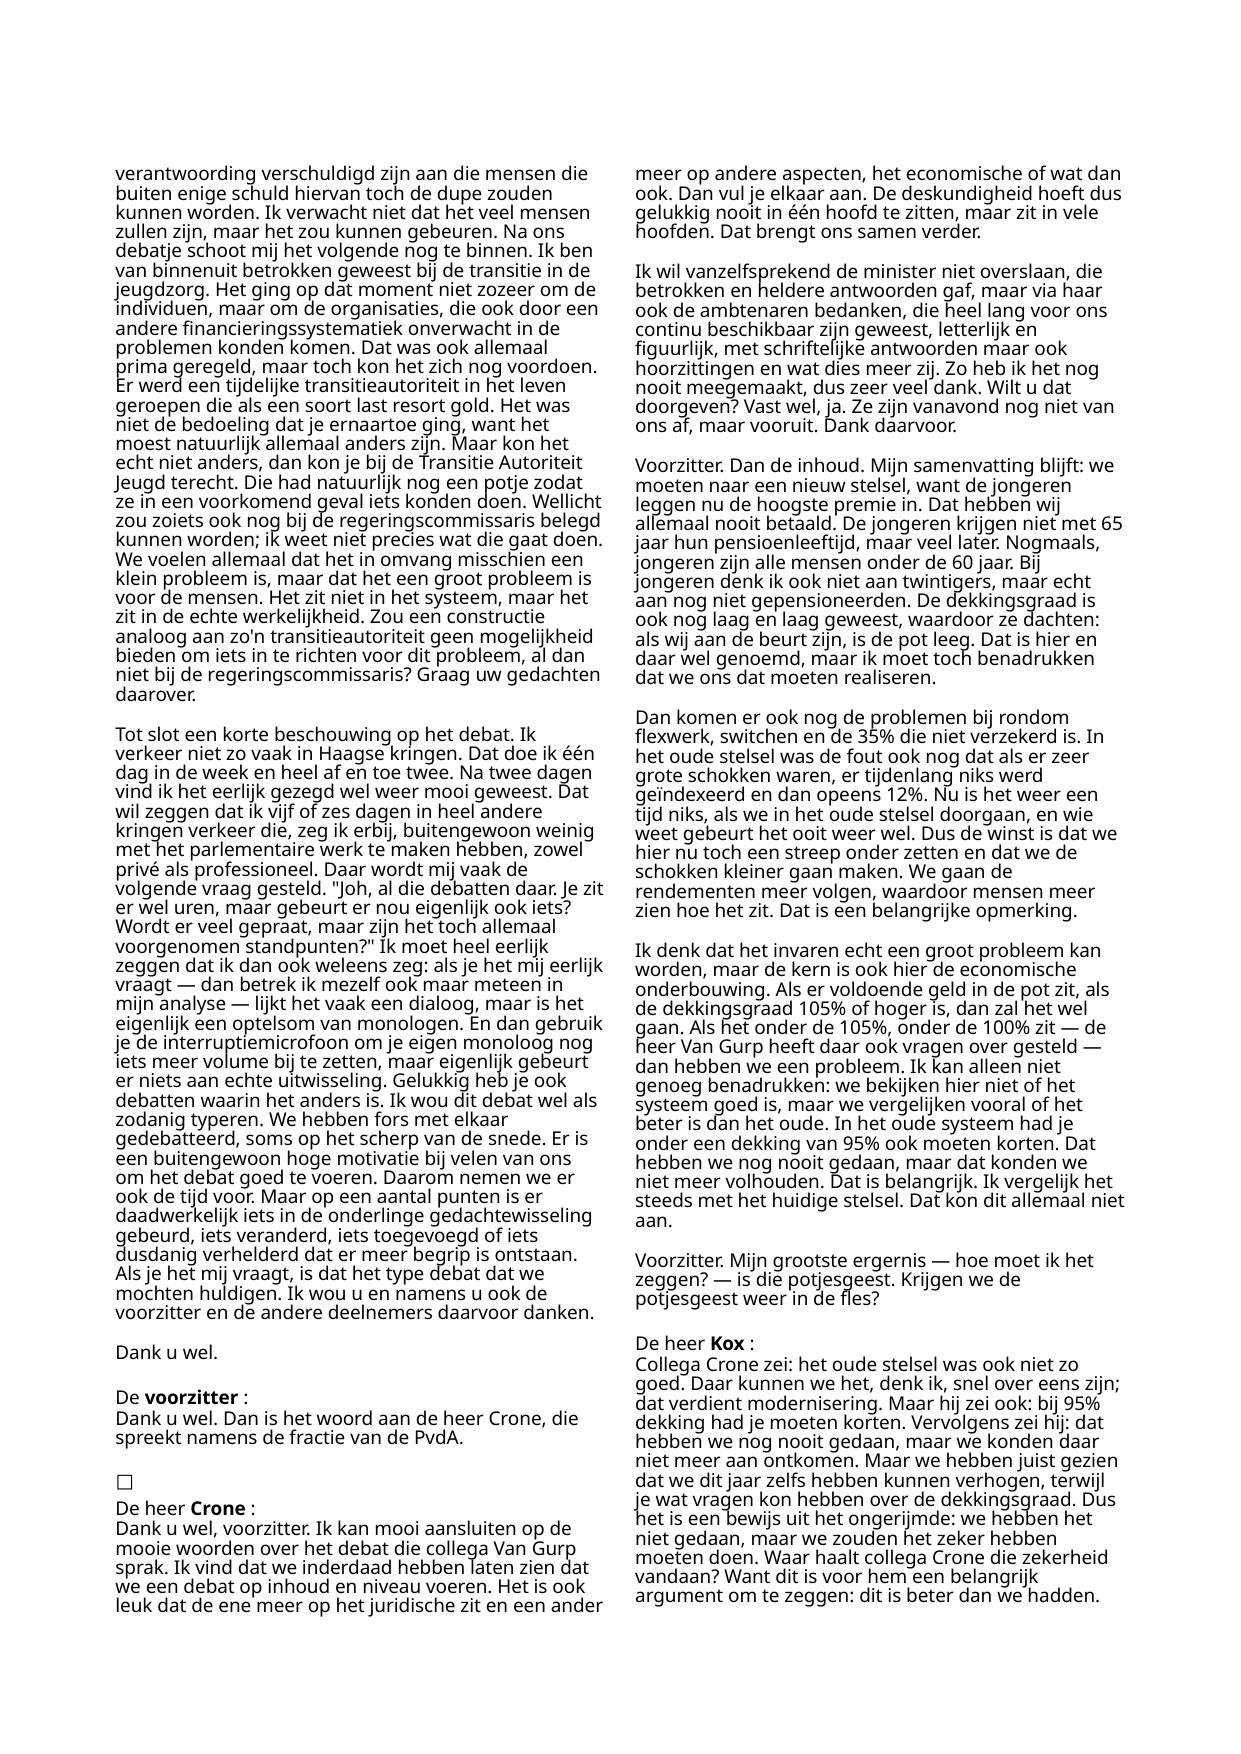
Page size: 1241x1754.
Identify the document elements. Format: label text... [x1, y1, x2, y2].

text meer op andere aspecten, het economische of wat dan ook. Dan vul je elkaar aan. De deskundigheid hoeft dus gelukkig nooit in één hoofd te zitten, maar zit in vele hoofden. Dat brengt ons samen verder. [635, 165, 1125, 242]
text Dank u wel. [115, 1344, 605, 1363]
text Voorzitter. Dan de inhoud. Mijn samenvatting blijft: we moeten naar een nieuw stelsel, want de jongeren leggen nu de hoogste premie in. Dat hebben wij allemaal nooit betaald. De jongeren krijgen niet met 65 jaar hun pensioenleeftijd, maar veel later. Nogmaals, jongeren zijn alle mensen onder de 60 jaar. Bij jongeren denk ik ook niet aan twintigers, maar echt aan nog niet gepensioneerden. De dekkingsgraad is ook nog laag en laag geweest, waardoor ze dachten: als wij aan de beurt zijn, is de pot leeg. Dat is hier en daar wel genoemd, maar ik moet toch benadrukken dat we ons dat moeten realiseren. [635, 457, 1125, 688]
text Voorzitter. Mijn grootste ergernis — hoe moet ik het zeggen? — is die potjesgeest. Krijgen we de potjesgeest weer in de fles? [635, 1252, 1125, 1309]
text Collega Crone zei: het oude stelsel was ook niet zo goed. Daar kunnen we het, denk ik, snel over eens zijn; dat verdient modernisering. Maar hij zei ook: bij 95% dekking had je moeten korten. Vervolgens zei hij: dat hebben we nog nooit gedaan, maar we konden daar niet meer aan ontkomen. Maar we hebben juist gezien dat we dit jaar zelfs hebben kunnen verhogen, terwijl je wat vragen kon hebben over de dekkingsgraad. Dus het is een bewijs uit het ongerijmde: we hebben het niet gedaan, maar we zouden het zeker hebben moeten doen. Waar haalt collega Crone die zekerheid vandaan? Want dit is voor hem een belangrijk argument om te zeggen: dit is beter dan we hadden. [635, 1356, 1125, 1607]
text De voorzitter : [115, 1384, 605, 1409]
text De heer Crone : [115, 1495, 605, 1520]
text Dan komen er ook nog de problemen bij rondom flexwerk, switchen en de 35% die niet verzekerd is. In het oude stelsel was de fout ook nog dat als er zeer grote schokken waren, er tijdenlang niks werd geïndexeerd en dan opeens 12%. Nu is het weer een tijd niks, als we in het oude stelsel doorgaan, en wie weet gebeurt het ooit weer wel. Dus de winst is dat we hier nu toch een streep onder zetten en dat we de schokken kleiner gaan maken. We gaan de rendementen meer volgen, waardoor mensen meer zien hoe het zit. Dat is een belangrijke opmerking. [635, 709, 1125, 921]
text ⬜ [115, 1469, 605, 1495]
text Dank u wel, voorzitter. Ik kan mooi aansluiten op de mooie woorden over het debat die collega Van Gurp sprak. Ik vind dat we inderdaad hebben laten zien dat we een debat op inhoud en niveau voeren. Het is ook leuk dat de ene meer op het juridische zit en een ander [115, 1520, 605, 1617]
text verantwoording verschuldigd zijn aan die mensen die buiten enige schuld hiervan toch de dupe zouden kunnen worden. Ik verwacht niet dat het veel mensen zullen zijn, maar het zou kunnen gebeuren. Na ons debatje schoot mij het volgende nog te binnen. Ik ben van binnenuit betrokken geweest bij de transitie in de jeugdzorg. Het ging op dat moment niet zozeer om de individuen, maar om de organisaties, die ook door een andere financieringssystematiek onverwacht in de problemen konden komen. Dat was ook allemaal prima geregeld, maar toch kon het zich nog voordoen. Er werd een tijdelijke transitieautoriteit in het leven geroepen die als een soort last resort gold. Het was niet de bedoeling dat je ernaartoe ging, want het moest natuurlijk allemaal anders zijn. Maar kon het echt niet anders, dan kon je bij de Transitie Autoriteit Jeugd terecht. Die had natuurlijk nog een potje zodat ze in een voorkomend geval iets konden doen. Wellicht zou zoiets ook nog bij de regeringscommissaris belegd kunnen worden; ik weet niet precies wat die gaat doen. We voelen allemaal dat het in omvang misschien een klein probleem is, maar dat het een groot probleem is voor de mensen. Het zit niet in het systeem, maar het zit in de echte werkelijkheid. Zou een constructie analoog aan zo'n transitieautoriteit geen mogelijkheid bieden om iets in te richten voor dit probleem, al dan niet bij de regeringscommissaris? Graag uw gedachten daarover. [115, 165, 605, 705]
text Ik wil vanzelfsprekend de minister niet overslaan, die betrokken en heldere antwoorden gaf, maar via haar ook de ambtenaren bedanken, die heel lang voor ons continu beschikbaar zijn geweest, letterlijk en figuurlijk, met schriftelijke antwoorden maar ook hoorzittingen en wat dies meer zij. Zo heb ik het nog nooit meegemaakt, dus zeer veel dank. Wilt u dat doorgeven? Vast wel, ja. Ze zijn vanavond nog niet van ons af, maar vooruit. Dank daarvoor. [635, 263, 1125, 437]
text Dank u wel. Dan is het woord aan de heer Crone, die spreekt namens de fractie van de PvdA. [115, 1409, 605, 1448]
text Tot slot een korte beschouwing op het debat. Ik verkeer niet zo vaak in Haagse kringen. Dat doe ik één dag in de week en heel af en toe twee. Na twee dagen vind ik het eerlijk gezegd wel weer mooi geweest. Dat wil zeggen dat ik vijf of zes dagen in heel andere kringen verkeer die, zeg ik erbij, buitengewoon weinig met het parlementaire werk te maken hebben, zowel privé als professioneel. Daar wordt mij vaak de volgende vraag gesteld. "Joh, al die debatten daar. Je zit er wel uren, maar gebeurt er nou eigenlijk ook iets? Wordt er veel gepraat, maar zijn het toch allemaal voorgenomen standpunten?" Ik moet heel eerlijk zeggen dat ik dan ook weleens zeg: als je het mij eerlijk vraagt — dan betrek ik mezelf ook maar meteen in mijn analyse — lijkt het vaak een dialoog, maar is het eigenlijk een optelsom van monologen. En dan gebruik je de interruptiemicrofoon om je eigen monoloog nog iets meer volume bij te zetten, maar eigenlijk gebeurt er niets aan echte uitwisseling. Gelukkig heb je ook debatten waarin het anders is. Ik wou dit debat wel als zodanig typeren. We hebben fors met elkaar gedebatteerd, soms op het scherp van de snede. Er is een buitengewoon hoge motivatie bij velen van ons om het debat goed te voeren. Daarom nemen we er ook de tijd voor. Maar op een aantal punten is er daadwerkelijk iets in de onderlinge gedachtewisseling gebeurd, iets veranderd, iets toegevoegd of iets dusdanig verhelderd dat er meer begrip is ontstaan. Als je het mij vraagt, is dat het type debat dat we mochten huldigen. Ik wou u en namens u ook de voorzitter en de andere deelnemers daarvoor danken. [115, 726, 605, 1323]
text De heer Kox : [635, 1330, 1125, 1356]
text Ik denk dat het invaren echt een groot probleem kan worden, maar de kern is ook hier de economische onderbouwing. Als er voldoende geld in de pot zit, als de dekkingsgraad 105% of hoger is, dan zal het wel gaan. Als het onder de 105%, onder de 100% zit — de heer Van Gurp heeft daar ook vragen over gesteld — dan hebben we een probleem. Ik kan alleen niet genoeg benadrukken: we bekijken hier niet of het systeem goed is, maar we vergelijken vooral of het beter is dan het oude. In het oude systeem had je onder een dekking van 95% ook moeten korten. Dat hebben we nog nooit gedaan, maar dat konden we niet meer volhouden. Dat is belangrijk. Ik vergelijk het steeds met het huidige stelsel. Dat kon dit allemaal niet aan. [635, 942, 1125, 1231]
